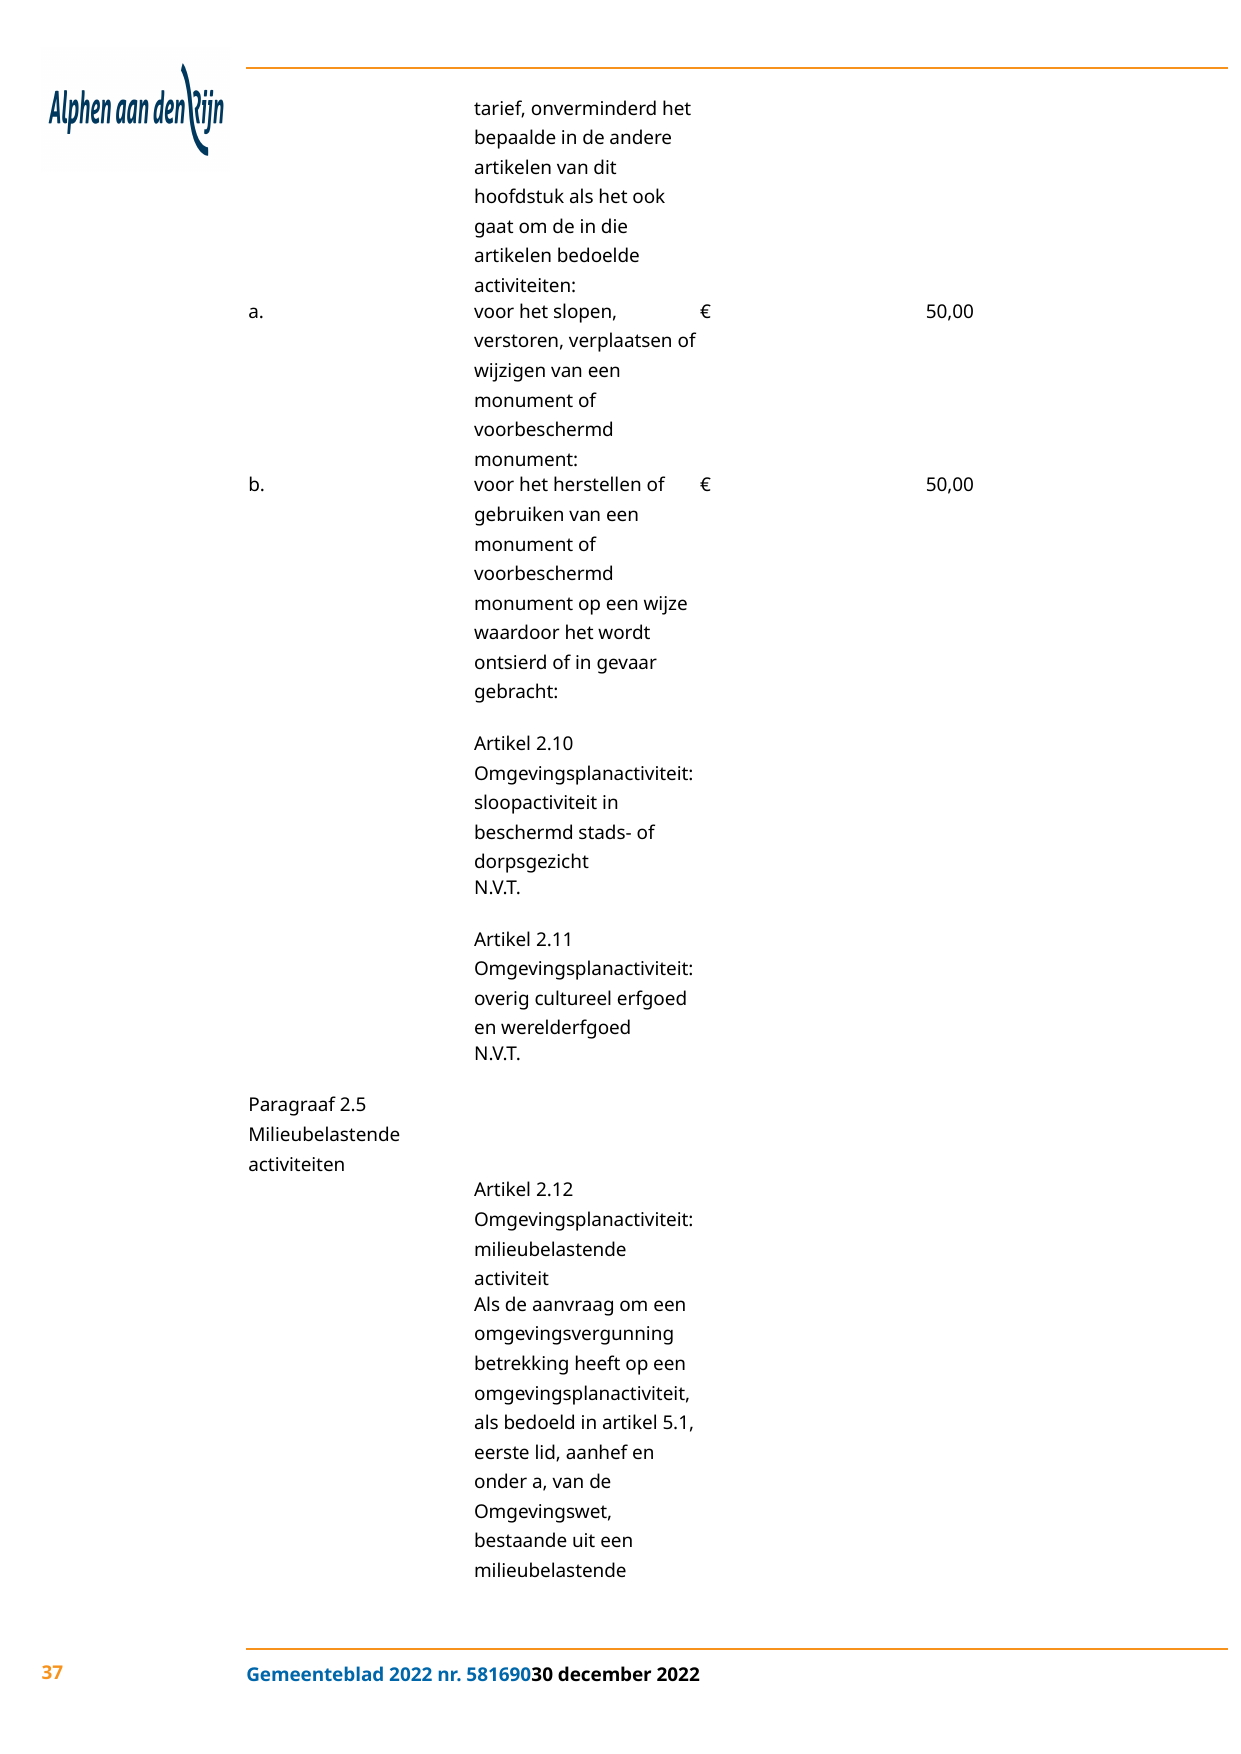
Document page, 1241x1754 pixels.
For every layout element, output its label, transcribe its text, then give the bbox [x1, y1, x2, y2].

table_cell [248, 730, 474, 874]
table_cell [700, 95, 926, 298]
table_cell Artikel 2.12 Omgevingsplanactiviteit: milieubelastende activiteit [474, 1177, 700, 1291]
table_cell [926, 874, 1152, 900]
table_cell [474, 1092, 700, 1177]
table_cell [248, 1040, 474, 1066]
table_cell [700, 730, 926, 874]
table_cell [926, 705, 1152, 730]
table_cell voor het slopen, verstoren, verplaatsen of wijzigen van een monument of voorbeschermd monument: [474, 298, 700, 472]
table_cell b. [248, 472, 474, 704]
table_cell Als de aanvraag om een omgevingsvergunning betrekking heeft op een omgevingsplanactiviteit, als bedoeld in artikel 5.1, eerste lid, aanhef en onder a, van de Omgevingswet, bestaande uit een milieubelastende [474, 1291, 700, 1583]
table_cell [248, 1066, 474, 1092]
table_cell [248, 705, 474, 730]
table_cell [926, 1040, 1152, 1066]
table_cell [926, 1291, 1152, 1583]
table_cell Artikel 2.10 Omgevingsplanactiviteit: sloopactiviteit in beschermd stads- of dorpsgezicht [474, 730, 700, 874]
table_cell [248, 1177, 474, 1291]
table_cell Artikel 2.11 Omgevingsplanactiviteit: overig cultureel erfgoed en werelderfgoed [474, 926, 700, 1040]
picture [41, 47, 231, 172]
table_cell tarief, onverminderd het bepaalde in de andere artikelen van dit hoofdstuk als het ook gaat om de in die artikelen bedoelde activiteiten: [474, 95, 700, 298]
table_cell N.V.T. [474, 874, 700, 900]
table_cell 50,00 [926, 298, 1152, 472]
table_cell voor het herstellen of gebruiken van een monument of voorbeschermd monument op een wijze waardoor het wordt ontsierd of in gevaar gebracht: [474, 472, 700, 704]
table_cell [700, 1066, 926, 1092]
table_cell [926, 1092, 1152, 1177]
table_cell [474, 900, 700, 926]
table_cell [700, 1177, 926, 1291]
table_cell € [700, 298, 926, 472]
table_cell [700, 1092, 926, 1177]
table_cell 50,00 [926, 472, 1152, 704]
table_cell [926, 730, 1152, 874]
table_cell [700, 900, 926, 926]
table_cell [248, 926, 474, 1040]
table_cell [474, 705, 700, 730]
table_cell [474, 1066, 700, 1092]
table_cell [248, 1291, 474, 1583]
table_cell [700, 874, 926, 900]
table_cell [926, 1177, 1152, 1291]
table_cell N.V.T. [474, 1040, 700, 1066]
table_cell a. [248, 298, 474, 472]
table_cell € [700, 472, 926, 704]
table_cell [700, 926, 926, 1040]
table_cell [926, 95, 1152, 298]
table_cell [248, 900, 474, 926]
table_cell [700, 1291, 926, 1583]
table_cell [700, 705, 926, 730]
table_cell [926, 1066, 1152, 1092]
table_cell [700, 1040, 926, 1066]
table_cell Paragraaf 2.5 Milieubelastende activiteiten [248, 1092, 474, 1177]
table_cell [926, 926, 1152, 1040]
table_cell [248, 874, 474, 900]
table_cell [926, 900, 1152, 926]
table_cell [248, 95, 474, 298]
